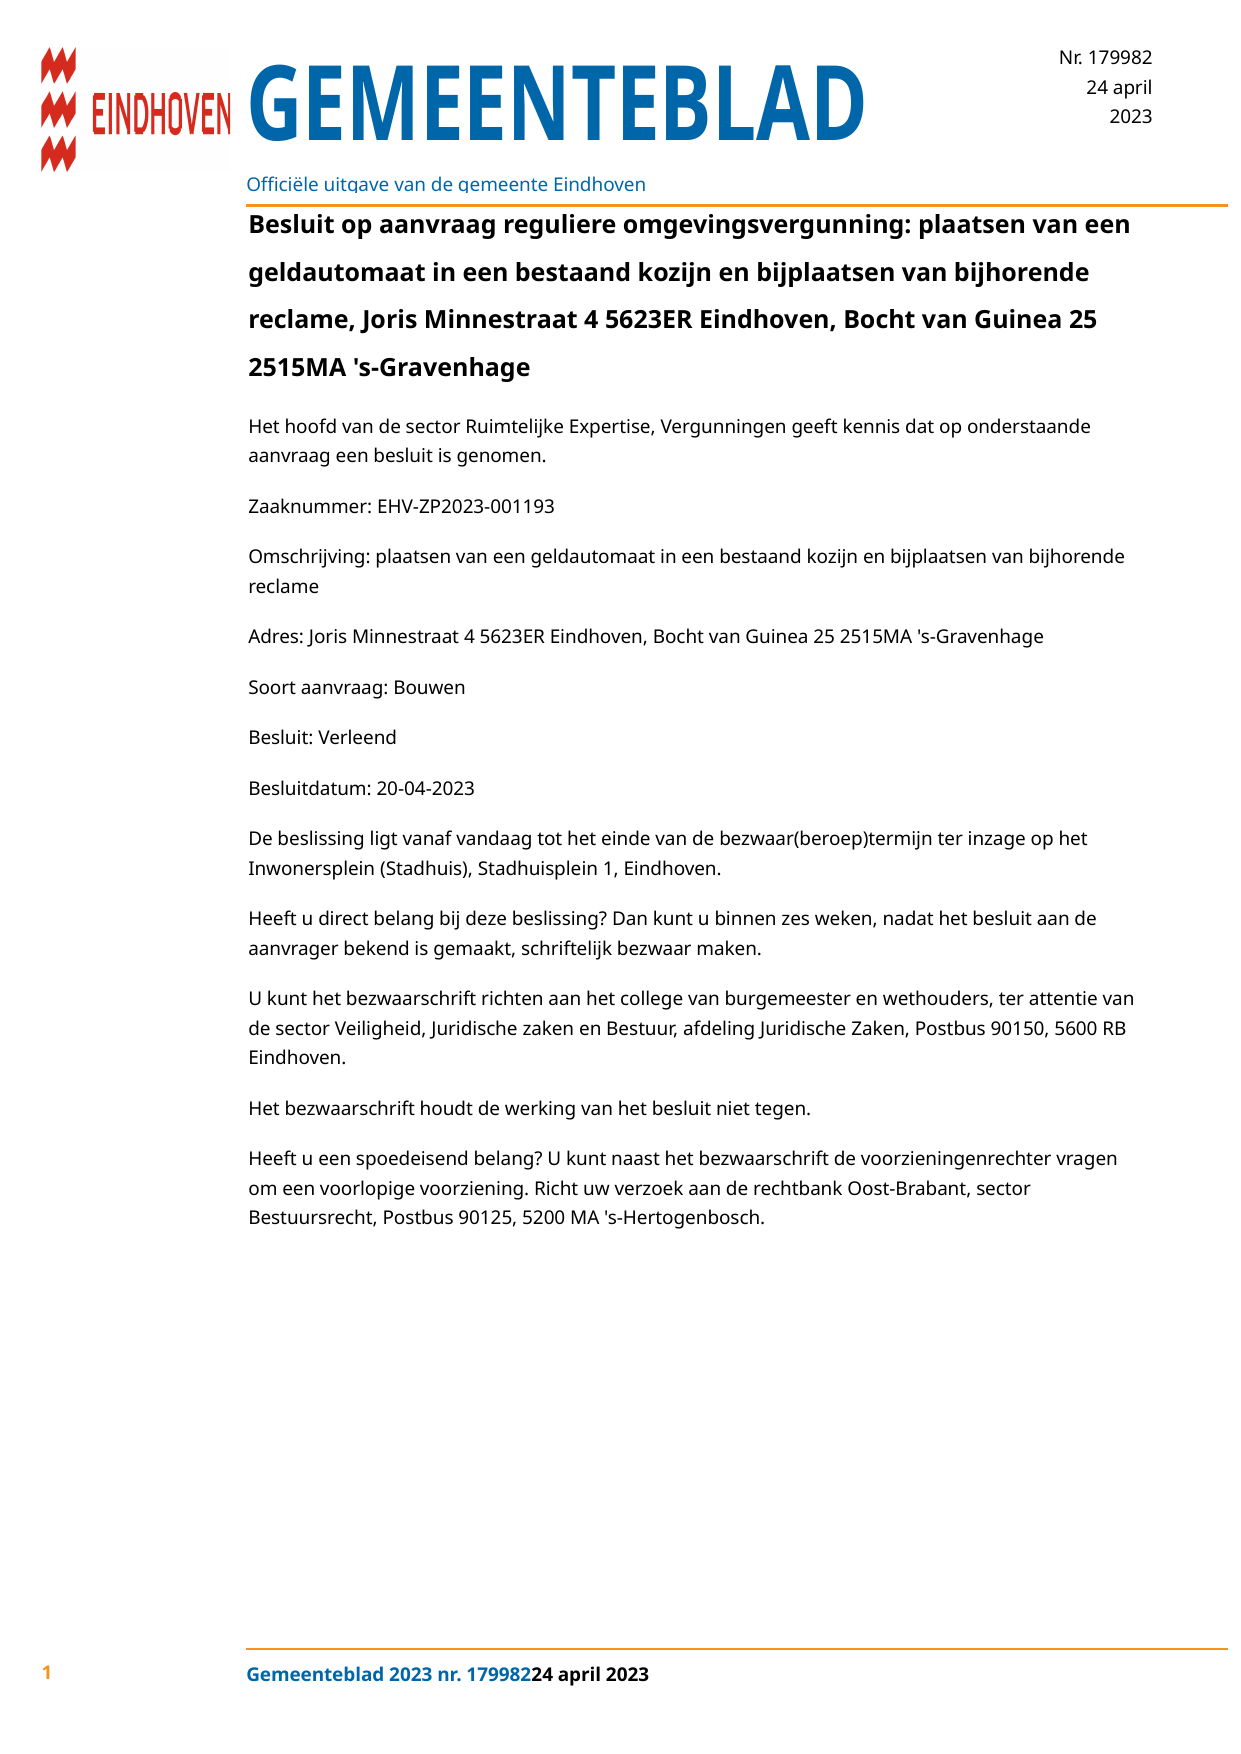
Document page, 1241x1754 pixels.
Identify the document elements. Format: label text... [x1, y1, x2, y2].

text Soort aanvraag: Bouwen [248, 674, 1152, 700]
text De beslissing ligt vanaf vandaag tot het einde van de bezwaar(beroep)termijn ter inzage op het Inwonersplein (Stadhuis), Stadhuisplein 1, Eindhoven. [248, 825, 1152, 881]
picture [41, 47, 231, 172]
text Omschrijving: plaatsen van een geldautomaat in een bestaand kozijn en bijplaatsen van bijhorende reclame [248, 543, 1152, 599]
text Zaaknummer: EHV-ZP2023-001193 [248, 493, 1152, 519]
text Adres: Joris Minnestraat 4 5623ER Eindhoven, Bocht van Guinea 25 2515MA 's-Gravenhage [248, 623, 1152, 649]
text Het hoofd van de sector Ruimtelijke Expertise, Vergunningen geeft kennis dat op onderstaande aanvraag een besluit is genomen. [248, 413, 1152, 468]
text Besluitdatum: 20-04-2023 [248, 775, 1152, 801]
text U kunt het bezwaarschrift richten aan het college van burgemeester en wethouders, ter attentie van de sector Veiligheid, Juridische zaken en Bestuur, afdeling Juridische Zaken, Postbus 90150, 5600 RB Eindhoven. [248, 985, 1152, 1070]
text Besluit op aanvraag reguliere omgevingsvergunning: plaatsen van een geldautomaat in een bestaand kozijn en bijplaatsen van bijhorende reclame, Joris Minnestraat 4 5623ER Eindhoven, Bocht van Guinea 25 2515MA 's-Gravenhage [248, 207, 1152, 384]
text Heeft u een spoedeisend belang? U kunt naast het bezwaarschrift de voorzieningenrechter vragen om een voorlopige voorziening. Richt uw verzoek aan de rechtbank Oost-Brabant, sector Bestuursrecht, Postbus 90125, 5200 MA 's-Hertogenbosch. [248, 1145, 1152, 1230]
text Besluit: Verleend [248, 724, 1152, 750]
text Heeft u direct belang bij deze beslissing? Dan kunt u binnen zes weken, nadat het besluit aan de aanvrager bekend is gemaakt, schriftelijk bezwaar maken. [248, 905, 1152, 961]
text Het bezwaarschrift houdt de werking van het besluit niet tegen. [248, 1095, 1152, 1121]
